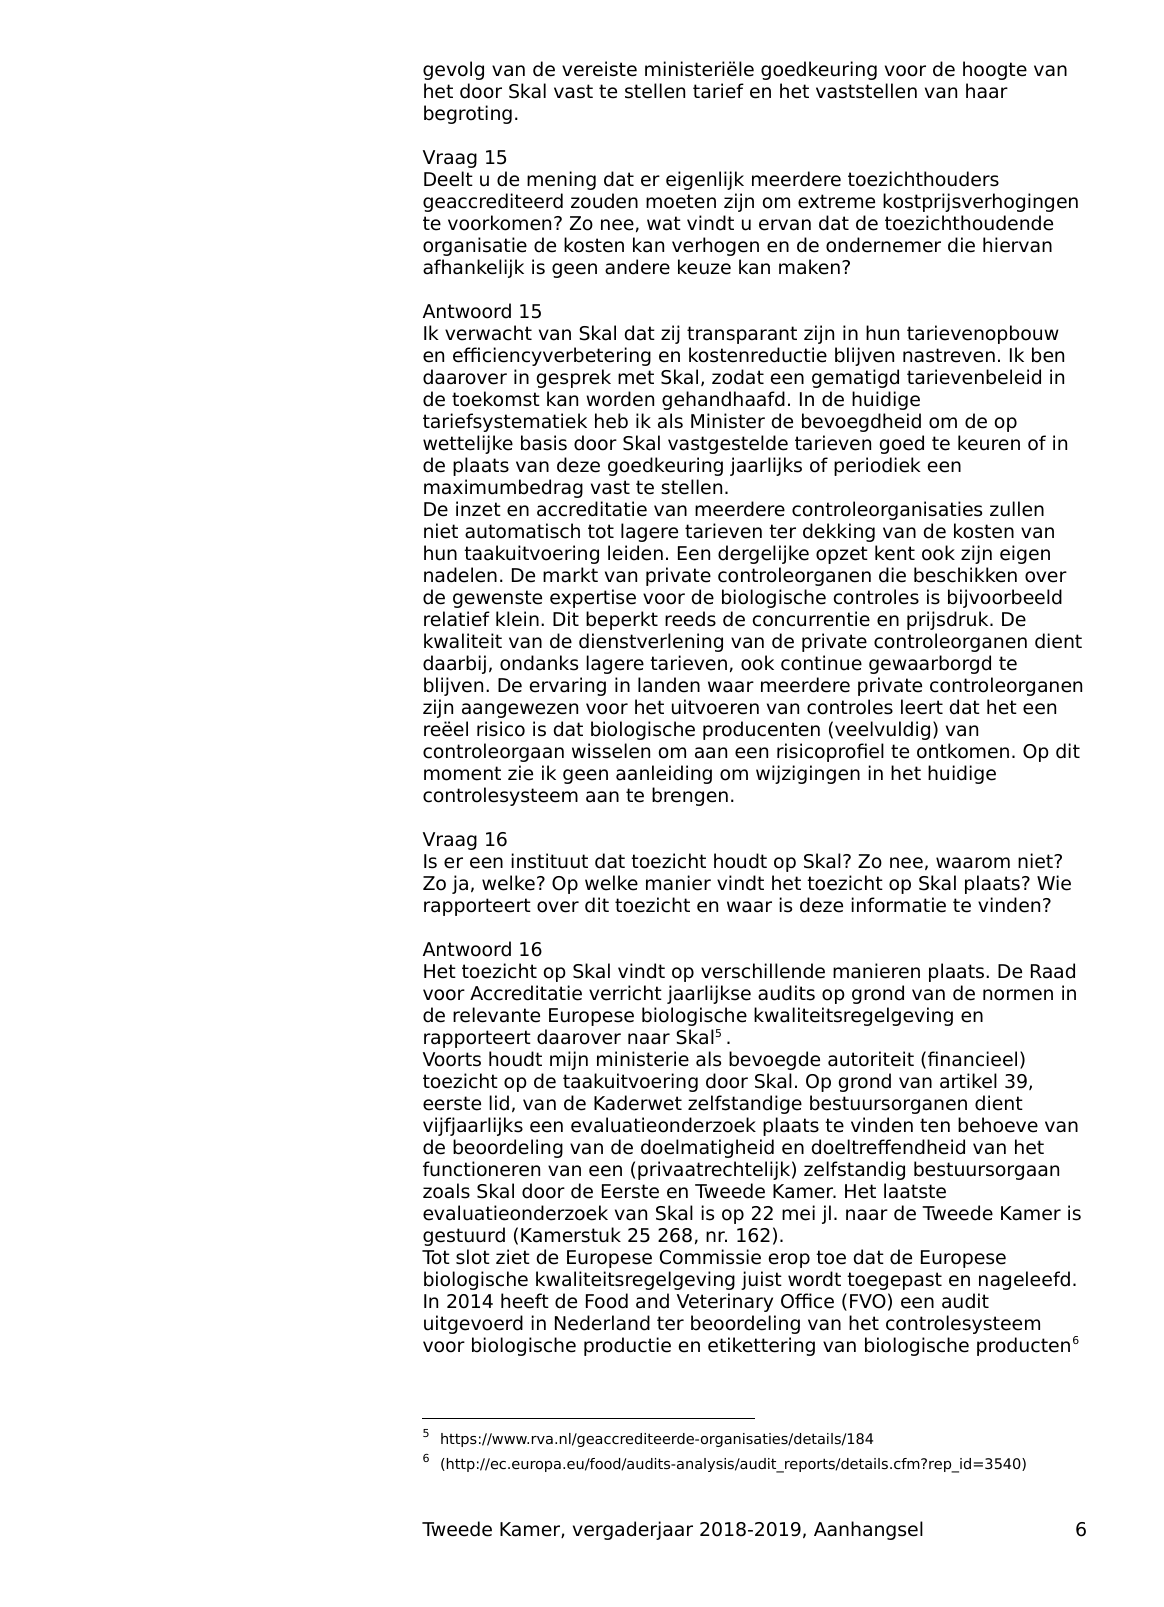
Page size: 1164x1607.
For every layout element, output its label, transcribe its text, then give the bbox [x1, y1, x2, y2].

text Antwoord 15 [422, 301, 1087, 323]
text De inzet en accreditatie van meerdere controleorganisaties zullen niet automatisch tot lagere tarieven ter dekking van de kosten van hun taakuitvoering leiden. Een dergelijke opzet kent ook zijn eigen nadelen. De markt van private controleorganen die beschikken over de gewenste expertise voor de biologische controles is bijvoorbeeld relatief klein. Dit beperkt reeds de concurrentie en prijsdruk. De kwaliteit van de dienstverlening van de private controleorganen dient daarbij, ondanks lagere tarieven, ook continue gewaarborgd te blijven. De ervaring in landen waar meerdere private controleorganen zijn aangewezen voor het uitvoeren van controles leert dat het een reëel risico is dat biologische producenten (veelvuldig) van controleorgaan wisselen om aan een risicoprofiel te ontkomen. Op dit moment zie ik geen aanleiding om wijzigingen in het huidige controlesysteem aan te brengen. [422, 499, 1087, 807]
text gevolg van de vereiste ministeriële goedkeuring voor de hoogte van het door Skal vast te stellen tarief en het vaststellen van haar begroting. [422, 59, 1087, 125]
text Voorts houdt mijn ministerie als bevoegde autoriteit (financieel) toezicht op de taakuitvoering door Skal. Op grond van artikel 39, eerste lid, van de Kaderwet zelfstandige bestuursorganen dient vijfjaarlijks een evaluatieonderzoek plaats te vinden ten behoeve van de beoordeling van de doelmatigheid en doeltreffendheid van het functioneren van een (privaatrechtelijk) zelfstandig bestuursorgaan zoals Skal door de Eerste en Tweede Kamer. Het laatste evaluatieonderzoek van Skal is op 22 mei jl. naar de Tweede Kamer is gestuurd (Kamerstuk 25 268, nr. 162). [422, 1049, 1087, 1247]
text Het toezicht op Skal vindt op verschillende manieren plaats. De Raad voor Accreditatie verricht jaarlijkse audits op grond van de normen in de relevante Europese biologische kwaliteitsregelgeving en rapporteert daarover naar Skal. [422, 961, 1087, 1049]
text Antwoord 16 [422, 939, 1087, 961]
text Ik verwacht van Skal dat zij transparant zijn in hun tarievenopbouw en efficiencyverbetering en kostenreductie blijven nastreven. Ik ben daarover in gesprek met Skal, zodat een gematigd tarievenbeleid in de toekomst kan worden gehandhaafd. In de huidige tariefsystematiek heb ik als Minister de bevoegdheid om de op wettelijke basis door Skal vastgestelde tarieven goed te keuren of in de plaats van deze goedkeuring jaarlijks of periodiek een maximumbedrag vast te stellen. [422, 323, 1087, 499]
text Vraag 15 [422, 147, 1087, 169]
text Vraag 16 [422, 829, 1087, 851]
text Is er een instituut dat toezicht houdt op Skal? Zo nee, waarom niet? Zo ja, welke? Op welke manier vindt het toezicht op Skal plaats? Wie rapporteert over dit toezicht en waar is deze informatie te vinden? [422, 851, 1087, 917]
text Tot slot ziet de Europese Commissie erop toe dat de Europese biologische kwaliteitsregelgeving juist wordt toegepast en nageleefd. In 2014 heeft de Food and Veterinary Office (FVO) een audit uitgevoerd in Nederland ter beoordeling van het controlesysteem voor biologische productie en etikettering van biologische producten [422, 1247, 1087, 1357]
text (http://ec.europa.eu/food/audits-analysis/audit_reports/details.cfm?rep_id=3540) [422, 1452, 1087, 1474]
text https://www.rva.nl/geaccrediteerde-organisaties/details/184 [422, 1427, 1087, 1449]
text Deelt u de mening dat er eigenlijk meerdere toezichthouders geaccrediteerd zouden moeten zijn om extreme kostprijsverhogingen te voorkomen? Zo nee, wat vindt u ervan dat de toezichthoudende organisatie de kosten kan verhogen en de ondernemer die hiervan afhankelijk is geen andere keuze kan maken? [422, 169, 1087, 279]
